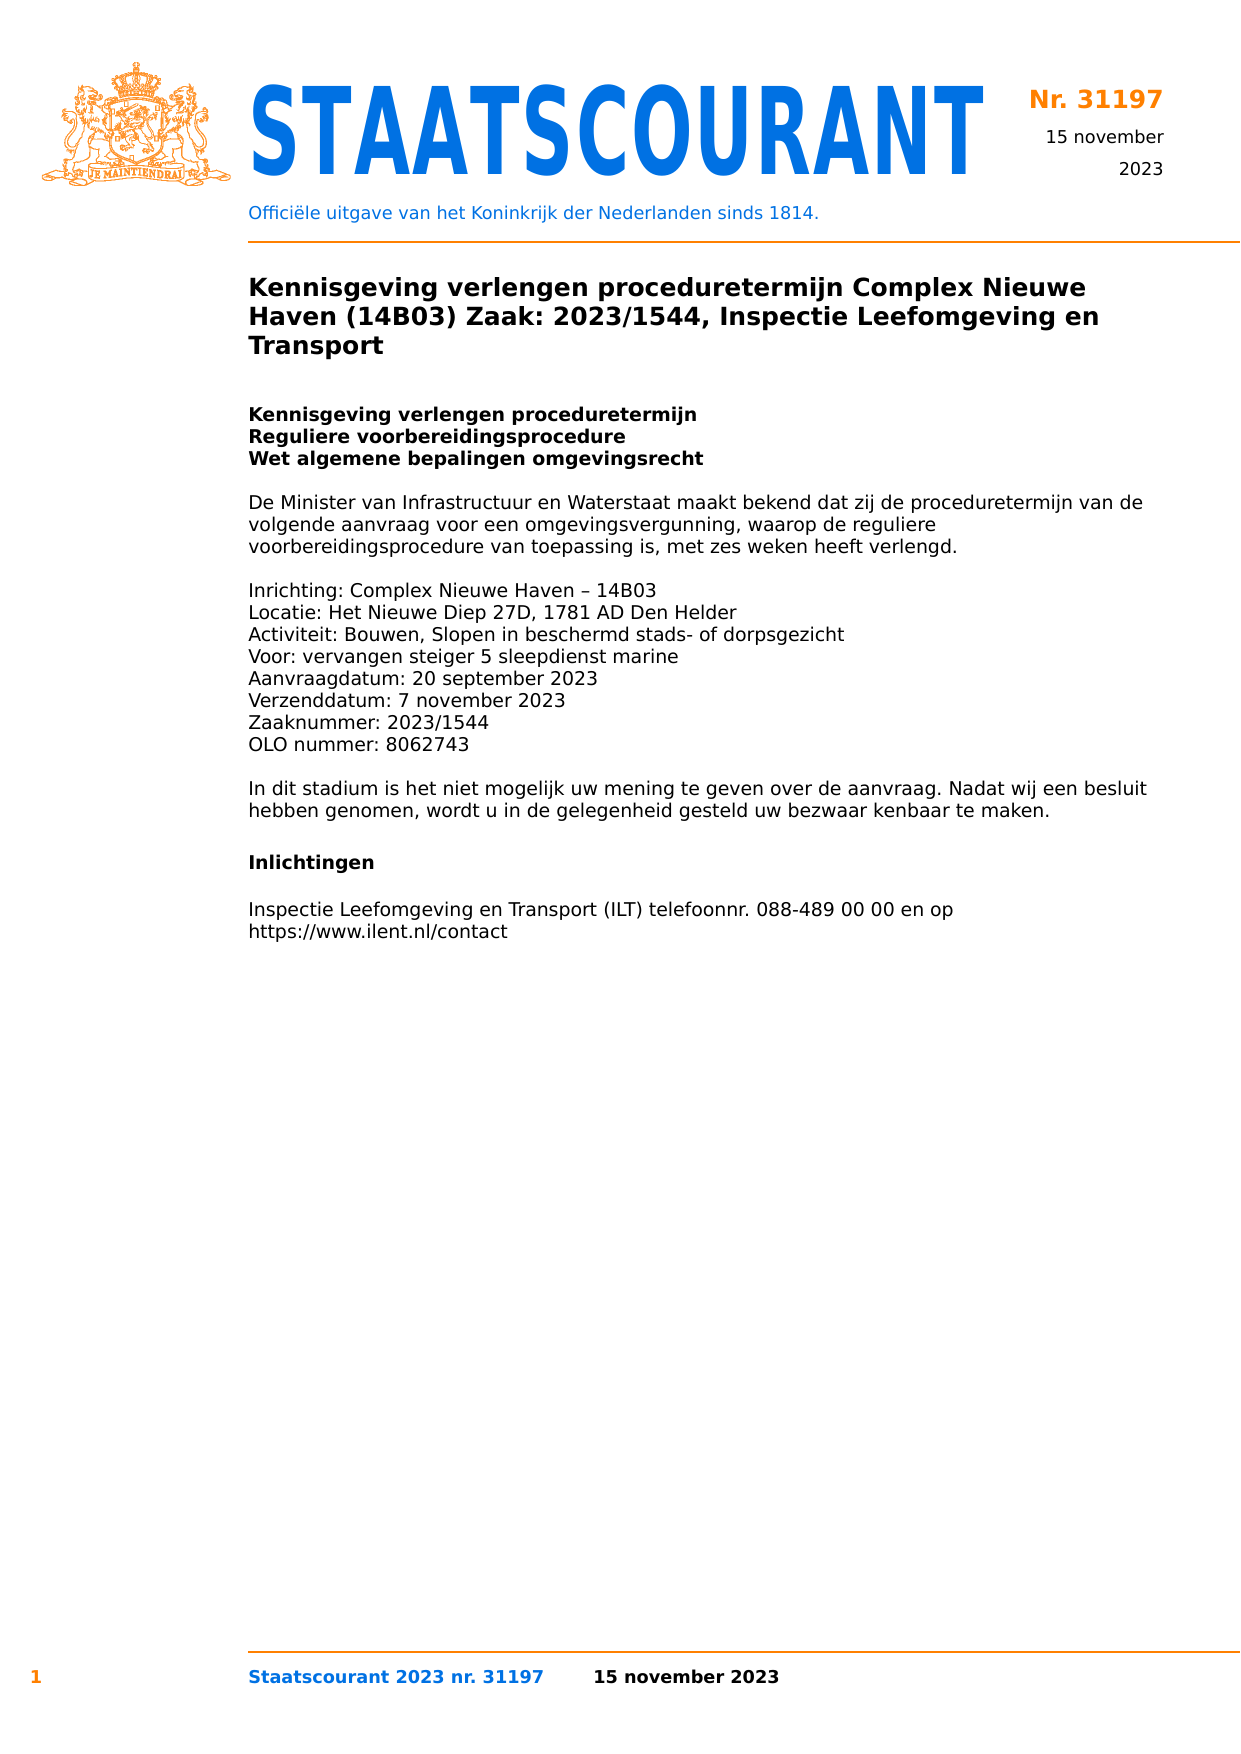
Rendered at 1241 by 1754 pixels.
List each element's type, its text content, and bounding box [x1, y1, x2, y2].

text Wet algemene bepalingen omgevingsrecht [248, 448, 1163, 470]
text OLO nummer: 8062743 [248, 734, 1163, 756]
text Verzenddatum: 7 november 2023 [248, 690, 1163, 712]
table_cell 15 november [998, 121, 1240, 153]
table_cell Officiële uitgave van het Koninkrijk der Nederlanden sinds 1814. [248, 203, 1240, 241]
text Zaaknummer: 2023/1544 [248, 712, 1163, 734]
subtitle Inlichtingen [248, 852, 1163, 873]
text Reguliere voorbereidingsprocedure [248, 426, 1163, 448]
table_cell 2023 [998, 153, 1240, 203]
picture [41, 62, 231, 186]
text De Minister van Infrastructuur en Waterstaat maakt bekend dat zij de proceduretermijn van de volgende aanvraag voor een omgevingsvergunning, waarop de reguliere voorbereidingsprocedure van toepassing is, met zes weken heeft verlengd. [248, 492, 1163, 558]
text Inspectie Leefomgeving en Transport (ILT) telefoonnr. 088-489 00 00 en op https://www.ilent.nl/contact [248, 898, 1163, 942]
text In dit stadium is het niet mogelijk uw mening te geven over de aanvraag. Nadat wij een besluit hebben genomen, wordt u in de gelegenheid gesteld uw bezwaar kenbaar te maken. [248, 778, 1163, 822]
table_header [25, 62, 248, 241]
text Kennisgeving verlengen proceduretermijn [248, 404, 1163, 426]
table_header STAATSCOURANT [248, 62, 998, 203]
subtitle Kennisgeving verlengen proceduretermijn Complex Nieuwe Haven (14B03) Zaak: 2023/1544, Inspectie Leefomgeving en Transport [248, 273, 1163, 361]
table_header Nr. 31197 [998, 62, 1240, 121]
text Locatie: Het Nieuwe Diep 27D, 1781 AD Den Helder [248, 602, 1163, 624]
text Inrichting: Complex Nieuwe Haven – 14B03 [248, 580, 1163, 602]
text Activiteit: Bouwen, Slopen in beschermd stads- of dorpsgezicht [248, 624, 1163, 646]
text Voor: vervangen steiger 5 sleepdienst marine [248, 646, 1163, 668]
text Aanvraagdatum: 20 september 2023 [248, 668, 1163, 690]
